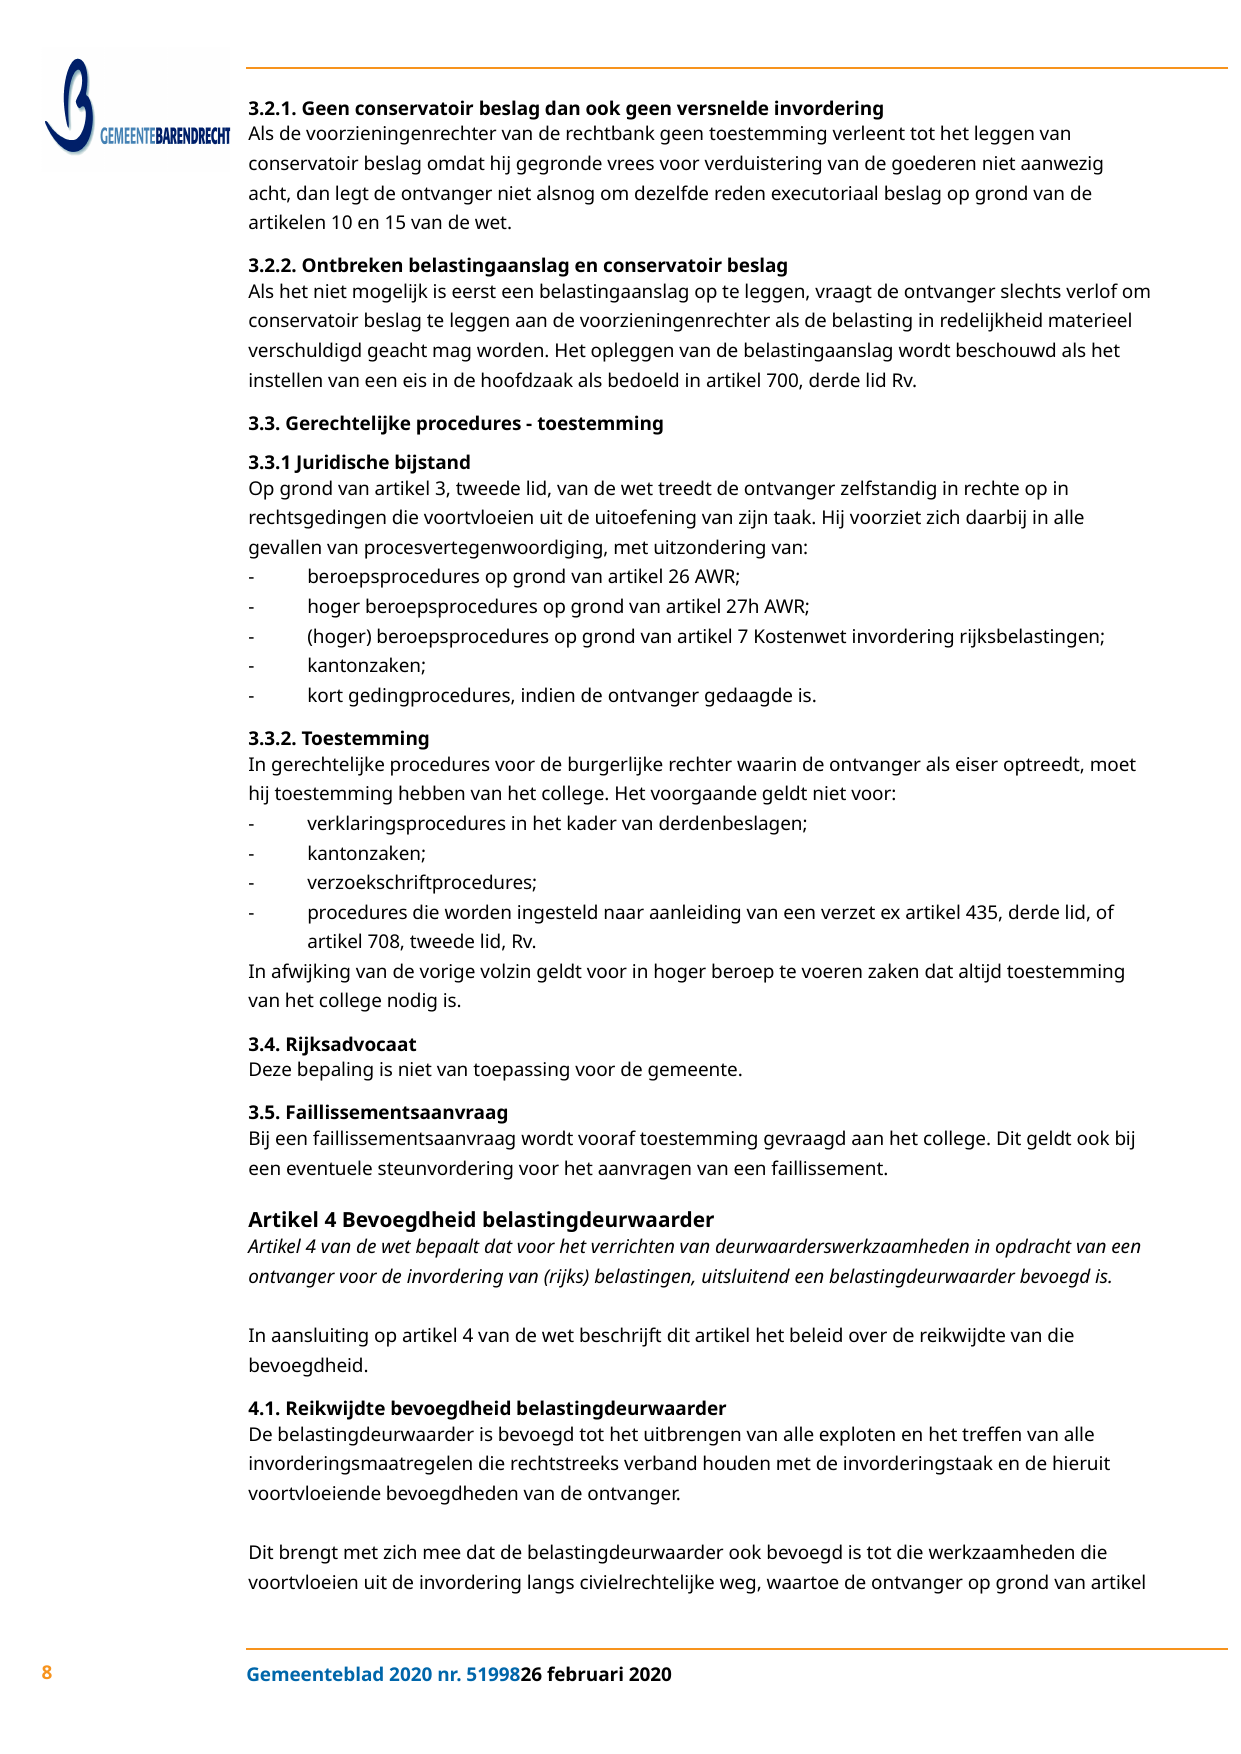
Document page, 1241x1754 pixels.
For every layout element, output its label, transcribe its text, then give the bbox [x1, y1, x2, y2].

text De belastingdeurwaarder is bevoegd tot het uitbrengen van alle exploten en het treffen van alle invorderingsmaatregelen die rechtstreeks verband houden met de invorderingstaak en de hieruit voortvloeiende bevoegdheden van de ontvanger. [248, 1421, 1152, 1506]
text 3.5. Faillissementsaanvraag [248, 1099, 1152, 1125]
text Deze bepaling is niet van toepassing voor de gemeente. [248, 1056, 1152, 1082]
list (hoger) beroepsprocedures op grond van artikel 7 Kostenwet invordering rijksbelastingen; [248, 623, 1152, 649]
list kort gedingprocedures, indien de ontvanger gedaagde is. [248, 682, 1152, 708]
list kantonzaken; [248, 840, 1152, 865]
text Op grond van artikel 3, tweede lid, van de wet treedt de ontvanger zelfstandig in rechte op in rechtsgedingen die voortvloeien uit de uitoefening van zijn taak. Hij voorziet zich daarbij in alle gevallen van procesvertegenwoordiging, met uitzondering van: [248, 475, 1152, 560]
list verzoekschriftprocedures; [248, 869, 1152, 895]
text Als de voorzieningenrechter van de rechtbank geen toestemming verleent tot het leggen van conservatoir beslag omdat hij gegronde vrees voor verduistering van de goederen niet aanwezig acht, dan legt de ontvanger niet alsnog om dezelfde reden executoriaal beslag op grond van de artikelen 10 en 15 van de wet. [248, 121, 1152, 235]
text 3.2.2. Ontbreken belastingaanslag en conservatoir beslag [248, 252, 1152, 278]
text Als het niet mogelijk is eerst een belastingaanslag op te leggen, vraagt de ontvanger slechts verlof om conservatoir beslag te leggen aan de voorzieningenrechter als de belasting in redelijkheid materieel verschuldigd geacht mag worden. Het opleggen van de belastingaanslag wordt beschouwd als het instellen van een eis in de hoofdzaak als bedoeld in artikel 700, derde lid Rv. [248, 278, 1152, 393]
text Artikel 4 van de wet bepaalt dat voor het verrichten van deurwaarderswerkzaamheden in opdracht van een ontvanger voor de invordering van (rijks) belastingen, uitsluitend een belastingdeurwaarder bevoegd is. [248, 1234, 1152, 1289]
text 3.3. Gerechtelijke procedures - toestemming [248, 410, 1152, 436]
text In afwijking van de vorige volzin geldt voor in hoger beroep te voeren zaken dat altijd toestemming van het college nodig is. [248, 958, 1152, 1013]
text Artikel 4 Bevoegdheid belastingdeurwaarder [248, 1205, 1152, 1234]
text 3.3.1 Juridische bijstand [248, 449, 1152, 475]
text Dit brengt met zich mee dat de belastingdeurwaarder ook bevoegd is tot die werkzaamheden die voortvloeien uit de invordering langs civielrechtelijke weg, waartoe de ontvanger op grond van artikel [248, 1539, 1152, 1594]
text 4.1. Reikwijdte bevoegdheid belastingdeurwaarder [248, 1395, 1152, 1421]
list kantonzaken; [248, 652, 1152, 678]
text 3.3.2. Toestemming [248, 725, 1152, 751]
text 3.2.1. Geen conservatoir beslag dan ook geen versnelde invordering [248, 95, 1152, 121]
text Bij een faillissementsaanvraag wordt vooraf toestemming gevraagd aan het college. Dit geldt ook bij een eventuele steunvordering voor het aanvragen van een faillissement. [248, 1125, 1152, 1181]
list beroepsprocedures op grond van artikel 26 AWR; [248, 564, 1152, 589]
text In gerechtelijke procedures voor de burgerlijke rechter waarin de ontvanger als eiser optreedt, moet hij toestemming hebben van het college. Het voorgaande geldt niet voor: [248, 751, 1152, 806]
text In aansluiting op artikel 4 van de wet beschrijft dit artikel het beleid over de reikwijdte van die bevoegdheid. [248, 1322, 1152, 1378]
picture [41, 47, 231, 172]
text 3.4. Rijksadvocaat [248, 1031, 1152, 1056]
list verklaringsprocedures in het kader van derdenbeslagen; [248, 810, 1152, 836]
list procedures die worden ingesteld naar aanleiding van een verzet ex artikel 435, derde lid, of artikel 708, tweede lid, Rv. [248, 899, 1152, 954]
list hoger beroepsprocedures op grond van artikel 27h AWR; [248, 593, 1152, 619]
